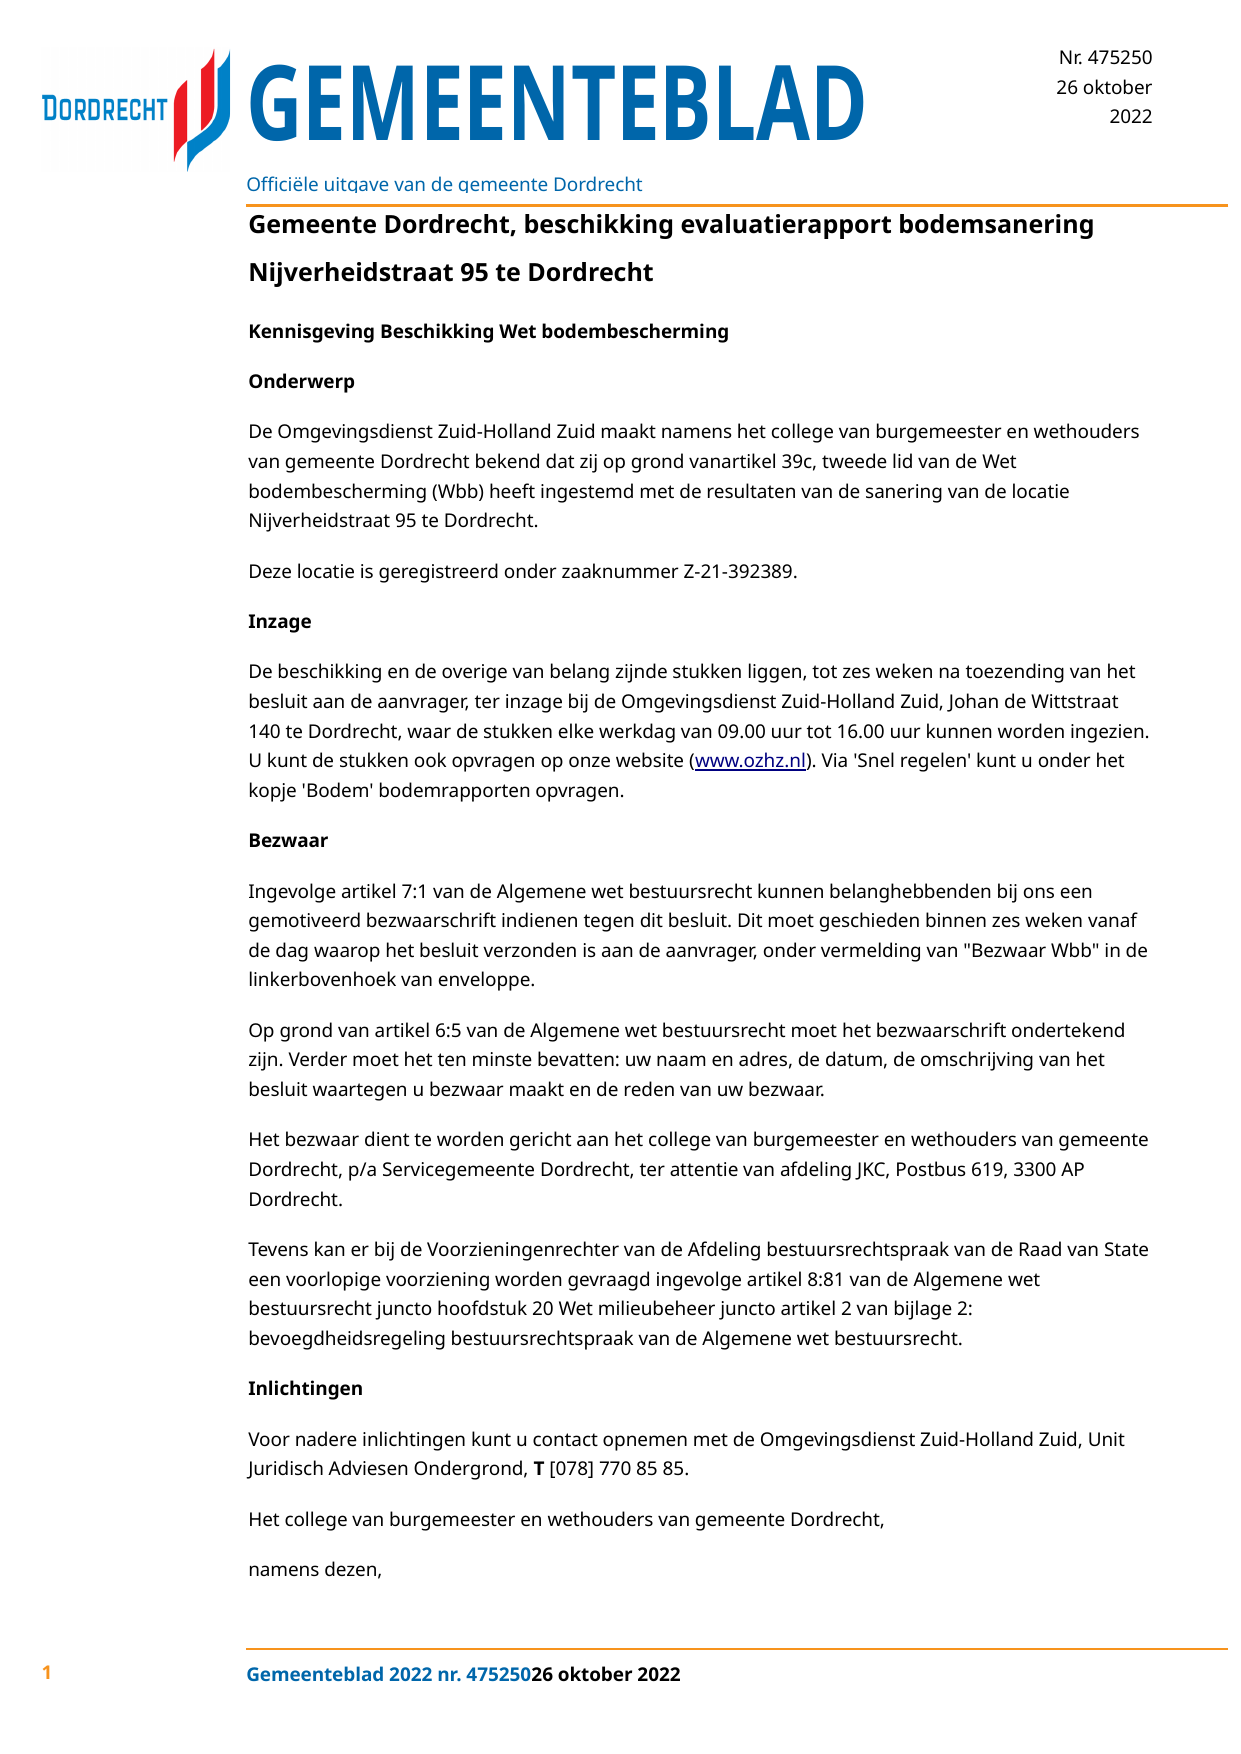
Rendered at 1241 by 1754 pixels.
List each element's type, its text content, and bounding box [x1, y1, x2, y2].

text Inlichtingen [248, 1375, 1152, 1401]
text Voor nadere inlichtingen kunt u contact opnemen met de Omgevingsdienst Zuid-Holland Zuid, Unit Juridisch Adviesen Ondergrond, T [078] 770 85 85. [248, 1426, 1152, 1481]
text Kennisgeving Beschikking Wet bodembescherming [248, 318, 1152, 344]
text De beschikking en de overige van belang zijnde stukken liggen, tot zes weken na toezending van het besluit aan de aanvrager, ter inzage bij de Omgevingsdienst Zuid-Holland Zuid, Johan de Wittstraat 140 te Dordrecht, waar de stukken elke werkdag van 09.00 uur tot 16.00 uur kunnen worden ingezien. U kunt de stukken ook opvragen op onze website (www.ozhz.nl). Via 'Snel regelen' kunt u onder het kopje 'Bodem' bodemrapporten opvragen. [248, 659, 1152, 803]
text Tevens kan er bij de Voorzieningenrechter van de Afdeling bestuursrechtspraak van de Raad van State een voorlopige voorziening worden gevraagd ingevolge artikel 8:81 van de Algemene wet bestuursrecht juncto hoofdstuk 20 Wet milieubeheer juncto artikel 2 van bijlage 2: bevoegdheidsregeling bestuursrechtspraak van de Algemene wet bestuursrecht. [248, 1236, 1152, 1351]
text Onderwerp [248, 368, 1152, 394]
text Het bezwaar dient te worden gericht aan het college van burgemeester en wethouders van gemeente Dordrecht, p/a Servicegemeente Dordrecht, ter attentie van afdeling JKC, Postbus 619, 3300 AP Dordrecht. [248, 1127, 1152, 1212]
picture [41, 47, 231, 172]
text Ingevolge artikel 7:1 van de Algemene wet bestuursrecht kunnen belanghebbenden bij ons een gemotiveerd bezwaarschrift indienen tegen dit besluit. Dit moet geschieden binnen zes weken vanaf de dag waarop het besluit verzonden is aan de aanvrager, onder vermelding van "Bezwaar Wbb" in de linkerbovenhoek van enveloppe. [248, 878, 1152, 992]
text Deze locatie is geregistreerd onder zaaknummer Z-21-392389. [248, 558, 1152, 584]
text namens dezen, [248, 1556, 1152, 1582]
text De Omgevingsdienst Zuid-Holland Zuid maakt namens het college van burgemeester en wethouders van gemeente Dordrecht bekend dat zij op grond vanartikel 39c, tweede lid van de Wet bodembescherming (Wbb) heeft ingestemd met de resultaten van de sanering van de locatie Nijverheidstraat 95 te Dordrecht. [248, 419, 1152, 533]
text Op grond van artikel 6:5 van de Algemene wet bestuursrecht moet het bezwaarschrift ondertekend zijn. Verder moet het ten minste bevatten: uw naam en adres, de datum, de omschrijving van het besluit waartegen u bezwaar maakt en de reden van uw bezwaar. [248, 1017, 1152, 1102]
text Inzage [248, 608, 1152, 634]
text Gemeente Dordrecht, beschikking evaluatierapport bodemsanering Nijverheidstraat 95 te Dordrecht [248, 207, 1152, 288]
text Bezwaar [248, 827, 1152, 853]
text Het college van burgemeester en wethouders van gemeente Dordrecht, [248, 1506, 1152, 1532]
